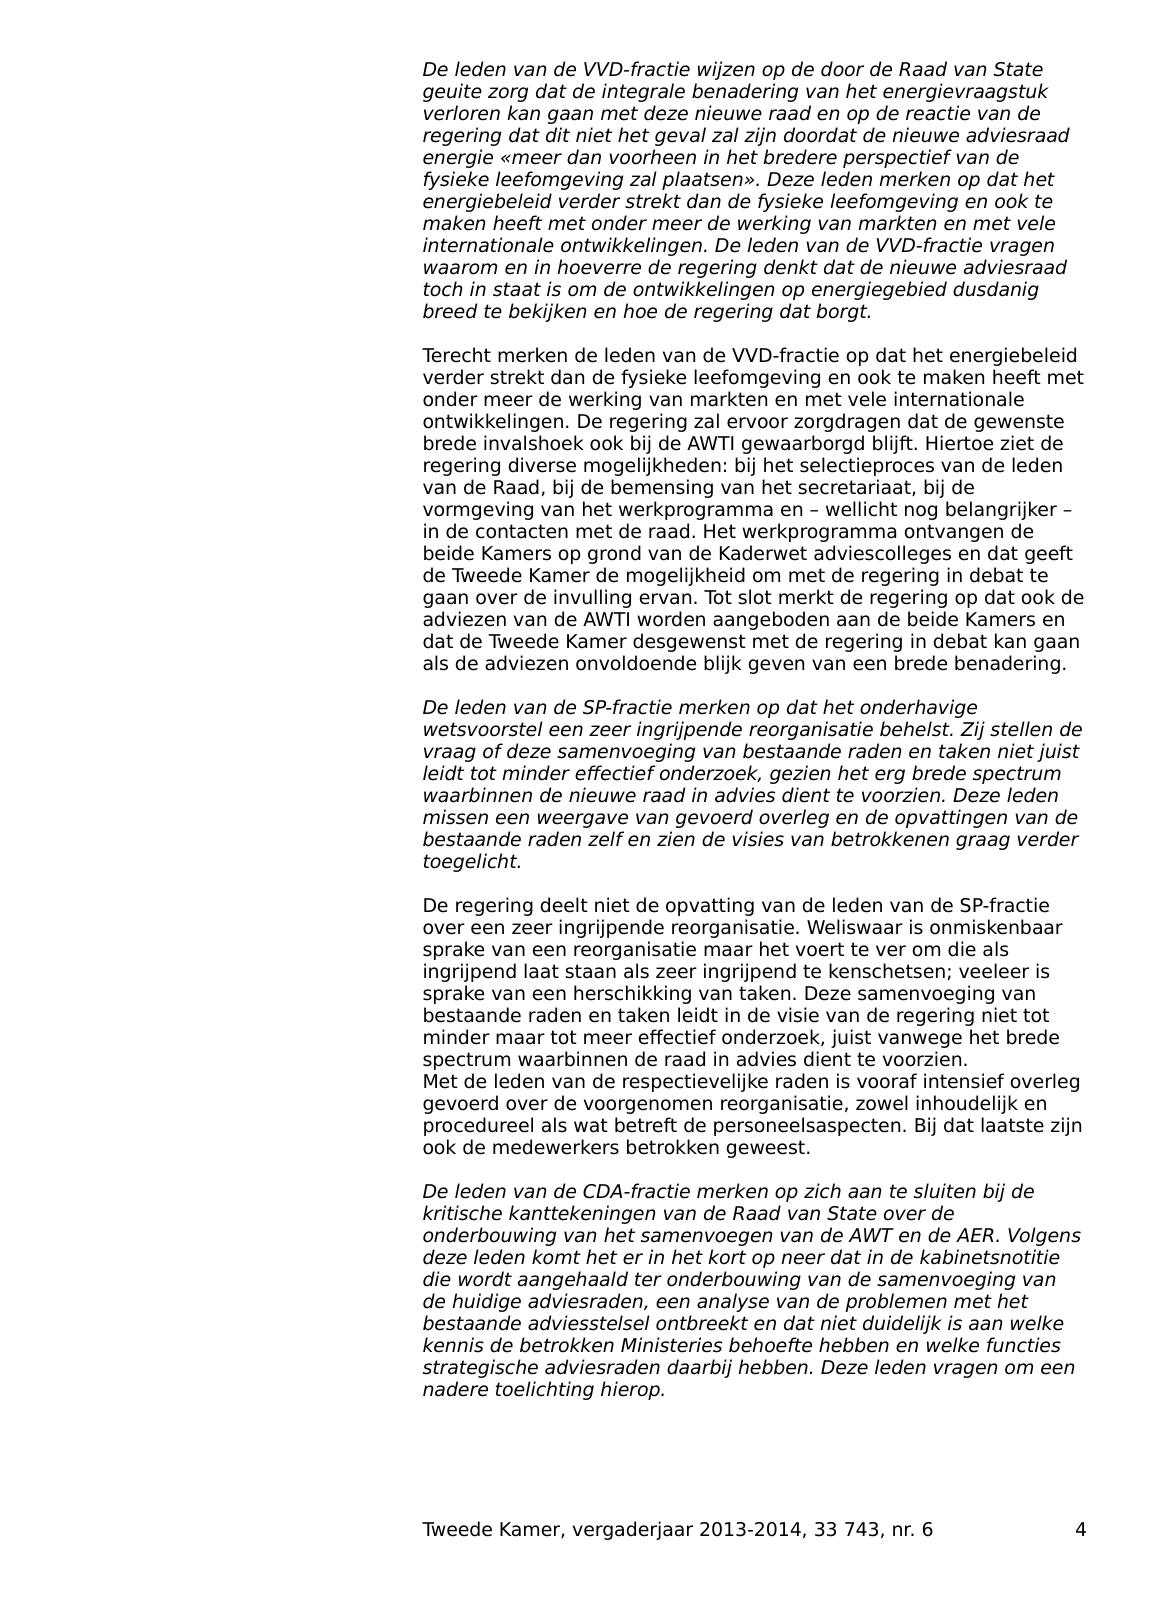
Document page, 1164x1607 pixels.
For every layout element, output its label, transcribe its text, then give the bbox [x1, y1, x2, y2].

text De leden van de VVD-fractie wijzen op de door de Raad van State geuite zorg dat de integrale benadering van het energievraagstuk verloren kan gaan met deze nieuwe raad en op de reactie van de regering dat dit niet het geval zal zijn doordat de nieuwe adviesraad energie «meer dan voorheen in het bredere perspectief van de fysieke leefomgeving zal plaatsen». Deze leden merken op dat het energiebeleid verder strekt dan de fysieke leefomgeving en ook te maken heeft met onder meer de werking van markten en met vele internationale ontwikkelingen. De leden van de VVD-fractie vragen waarom en in hoeverre de regering denkt dat de nieuwe adviesraad toch in staat is om de ontwikkelingen op energiegebied dusdanig breed te bekijken en hoe de regering dat borgt. [422, 59, 1087, 323]
text De regering deelt niet de opvatting van de leden van de SP-fractie over een zeer ingrijpende reorganisatie. Weliswaar is onmiskenbaar sprake van een reorganisatie maar het voert te ver om die als ingrijpend laat staan als zeer ingrijpend te kenschetsen; veeleer is sprake van een herschikking van taken. Deze samenvoeging van bestaande raden en taken leidt in de visie van de regering niet tot minder maar tot meer effectief onderzoek, juist vanwege het brede spectrum waarbinnen de raad in advies dient te voorzien. [422, 895, 1087, 1071]
text De leden van de CDA-fractie merken op zich aan te sluiten bij de kritische kanttekeningen van de Raad van State over de onderbouwing van het samenvoegen van de AWT en de AER. Volgens deze leden komt het er in het kort op neer dat in de kabinetsnotitie die wordt aangehaald ter onderbouwing van de samenvoeging van de huidige adviesraden, een analyse van de problemen met het bestaande adviesstelsel ontbreekt en dat niet duidelijk is aan welke kennis de betrokken Ministeries behoefte hebben en welke functies strategische adviesraden daarbij hebben. Deze leden vragen om een nadere toelichting hierop. [422, 1181, 1087, 1401]
text Terecht merken de leden van de VVD-fractie op dat het energiebeleid verder strekt dan de fysieke leefomgeving en ook te maken heeft met onder meer de werking van markten en met vele internationale ontwikkelingen. De regering zal ervoor zorgdragen dat de gewenste brede invalshoek ook bij de AWTI gewaarborgd blijft. Hiertoe ziet de regering diverse mogelijkheden: bij het selectieproces van de leden van de Raad, bij de bemensing van het secretariaat, bij de vormgeving van het werkprogramma en – wellicht nog belangrijker – in de contacten met de raad. Het werkprogramma ontvangen de beide Kamers op grond van de Kaderwet adviescolleges en dat geeft de Tweede Kamer de mogelijkheid om met de regering in debat te gaan over de invulling ervan. Tot slot merkt de regering op dat ook de adviezen van de AWTI worden aangeboden aan de beide Kamers en dat de Tweede Kamer desgewenst met de regering in debat kan gaan als de adviezen onvoldoende blijk geven van een brede benadering. [422, 345, 1087, 675]
text Met de leden van de respectievelijke raden is vooraf intensief overleg gevoerd over de voorgenomen reorganisatie, zowel inhoudelijk en procedureel als wat betreft de personeelsaspecten. Bij dat laatste zijn ook de medewerkers betrokken geweest. [422, 1071, 1087, 1159]
text De leden van de SP-fractie merken op dat het onderhavige wetsvoorstel een zeer ingrijpende reorganisatie behelst. Zij stellen de vraag of deze samenvoeging van bestaande raden en taken niet juist leidt tot minder effectief onderzoek, gezien het erg brede spectrum waarbinnen de nieuwe raad in advies dient te voorzien. Deze leden missen een weergave van gevoerd overleg en de opvattingen van de bestaande raden zelf en zien de visies van betrokkenen graag verder toegelicht. [422, 697, 1087, 873]
